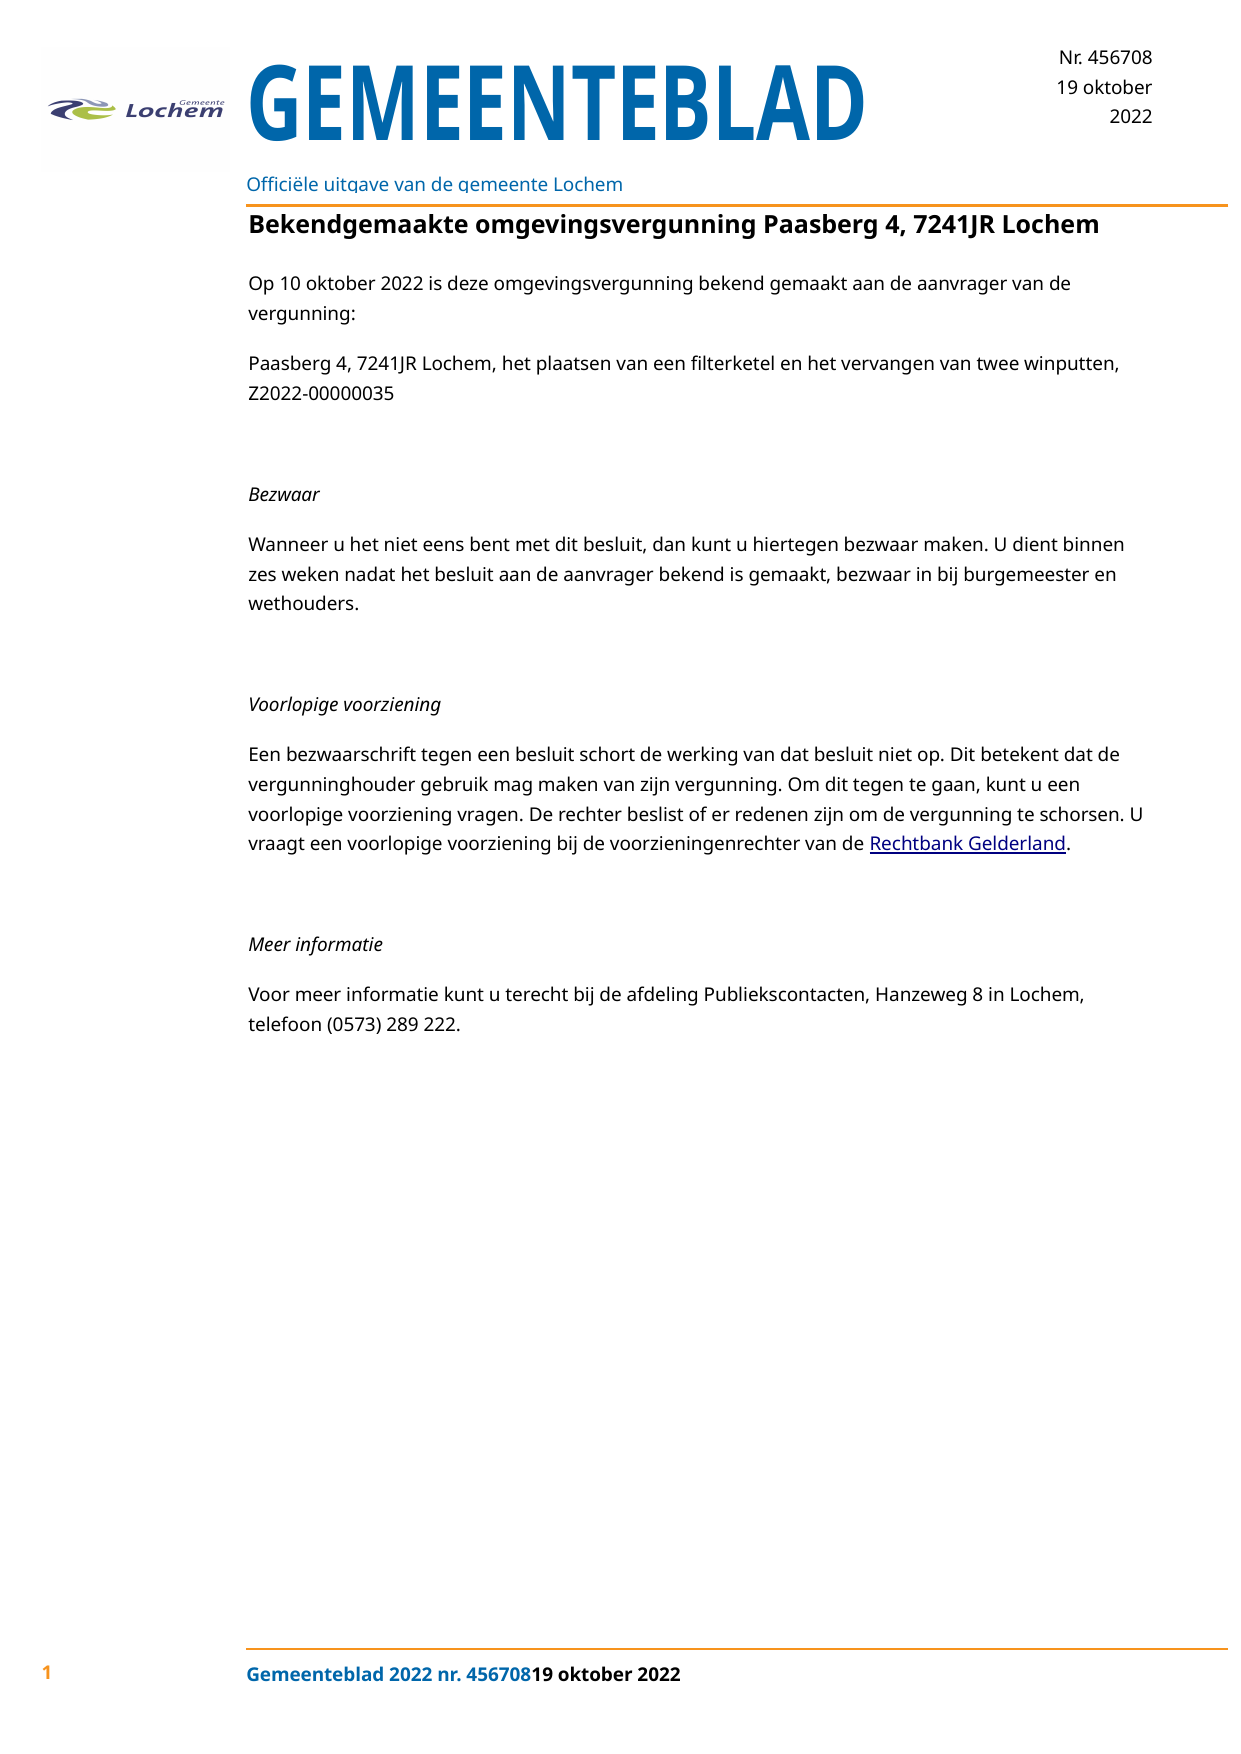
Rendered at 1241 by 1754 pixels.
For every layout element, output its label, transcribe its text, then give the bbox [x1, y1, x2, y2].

text Meer informatie [248, 931, 1152, 957]
text Op 10 oktober 2022 is deze omgevingsvergunning bekend gemaakt aan de aanvrager van de vergunning: [248, 270, 1152, 326]
text Wanneer u het niet eens bent met dit besluit, dan kunt u hiertegen bezwaar maken. U dient binnen zes weken nadat het besluit aan de aanvrager bekend is gemaakt, bezwaar in bij burgemeester en wethouders. [248, 531, 1152, 616]
text Bekendgemaakte omgevingsvergunning Paasberg 4, 7241JR Lochem [248, 207, 1152, 241]
text Een bezwaarschrift tegen een besluit schort de werking van dat besluit niet op. Dit betekent dat de vergunninghouder gebruik mag maken van zijn vergunning. Om dit tegen te gaan, kunt u een voorlopige voorziening vragen. De rechter beslist of er redenen zijn om de vergunning te schorsen. U vraagt een voorlopige voorziening bij de voorzieningenrechter van de Rechtbank Gelderland. [248, 742, 1152, 856]
text Bezwaar [248, 481, 1152, 506]
text Voor meer informatie kunt u terecht bij de afdeling Publiekscontacten, Hanzeweg 8 in Lochem, telefoon (0573) 289 222. [248, 982, 1152, 1037]
text Voorlopige voorziening [248, 691, 1152, 717]
picture [41, 47, 231, 172]
text Paasberg 4, 7241JR Lochem, het plaatsen van een filterketel en het vervangen van twee winputten, Z2022-00000035 [248, 350, 1152, 406]
